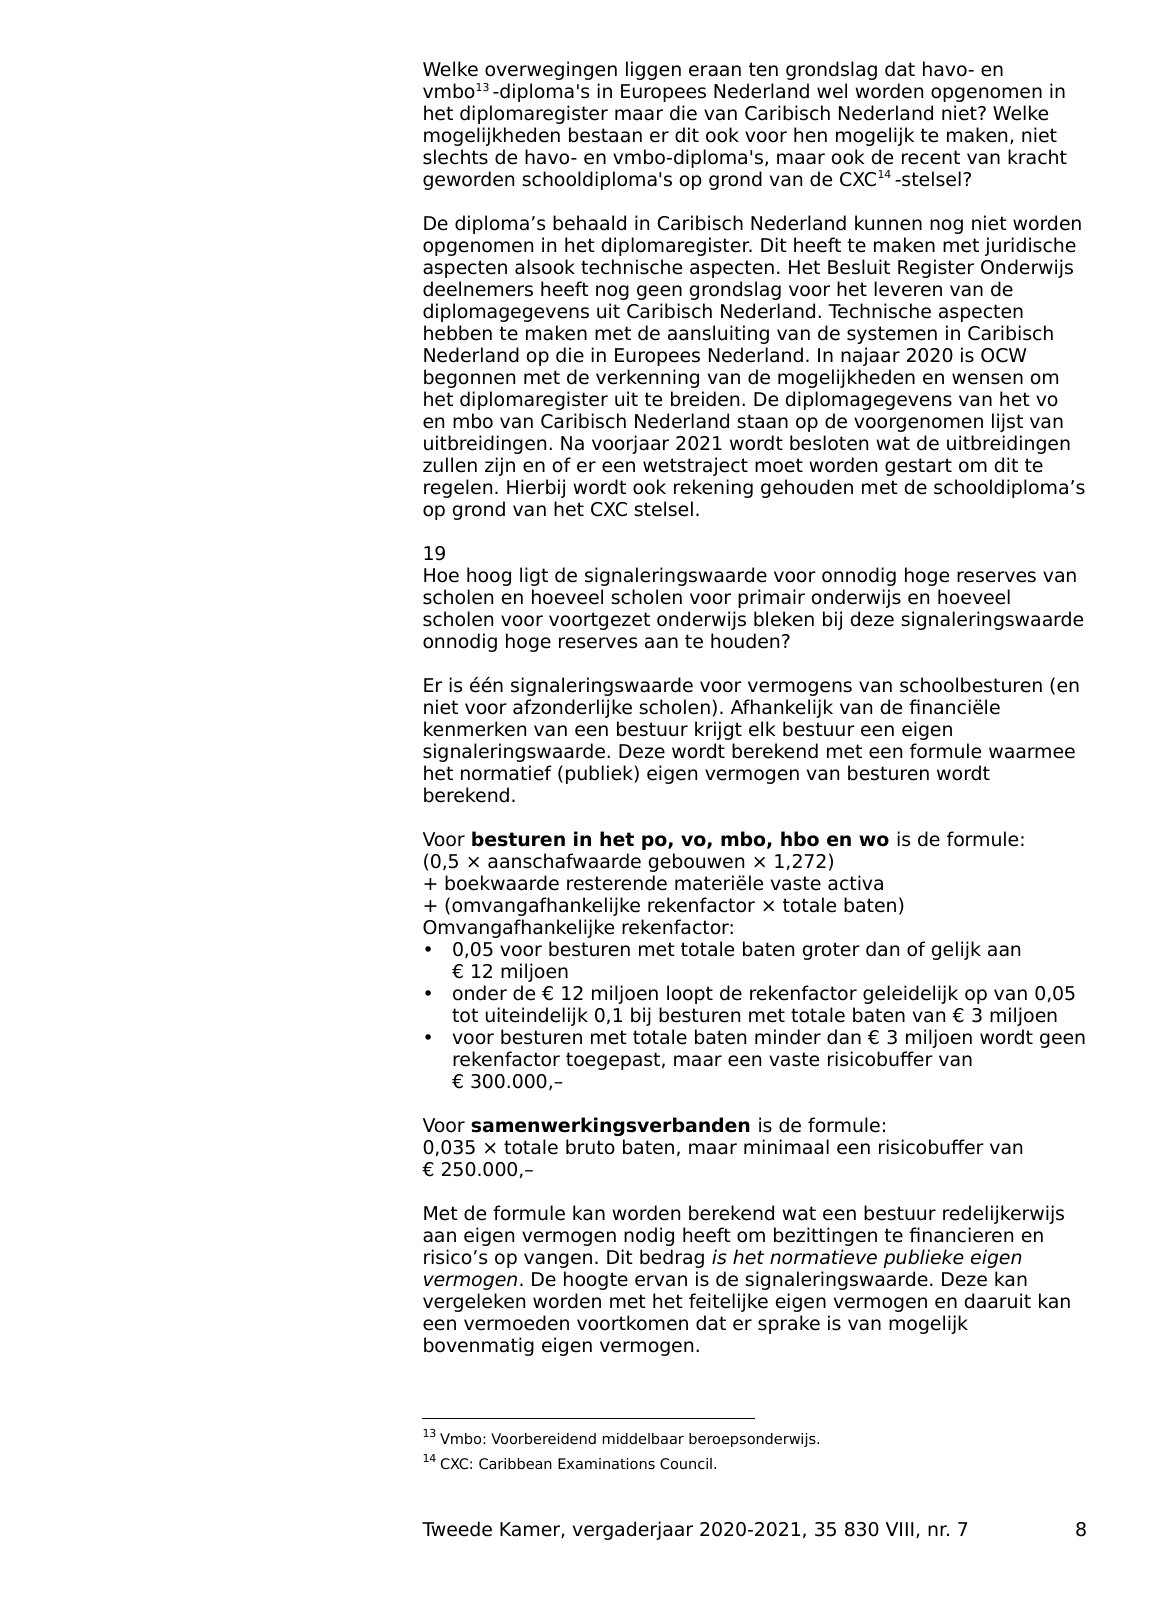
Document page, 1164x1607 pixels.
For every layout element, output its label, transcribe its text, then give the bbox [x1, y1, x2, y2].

text CXC: Caribbean Examinations Council. [422, 1452, 1087, 1474]
text • 0,05 voor besturen met totale baten groter dan of gelijk aan € 12 miljoen [422, 939, 1087, 983]
text Hoe hoog ligt de signaleringswaarde voor onnodig hoge reserves van scholen en hoeveel scholen voor primair onderwijs en hoeveel scholen voor voortgezet onderwijs bleken bij deze signaleringswaarde onnodig hoge reserves aan te houden? [422, 565, 1087, 653]
text 19 [422, 543, 1087, 565]
text Voor samenwerkingsverbanden is de formule: [422, 1115, 1087, 1137]
text (0,5 × aanschafwaarde gebouwen × 1,272) [422, 851, 1087, 873]
text • voor besturen met totale baten minder dan € 3 miljoen wordt geen rekenfactor toegepast, maar een vaste risicobuffer van € 300.000,– [422, 1027, 1087, 1093]
text + (omvangafhankelijke rekenfactor × totale baten) Omvangafhankelijke rekenfactor: [422, 895, 1087, 939]
text 0,035 × totale bruto baten, maar minimaal een risicobuffer van € 250.000,– [422, 1137, 1087, 1181]
text Voor besturen in het po, vo, mbo, hbo en wo is de formule: [422, 829, 1087, 851]
text Vmbo: Voorbereidend middelbaar beroepsonderwijs. [422, 1427, 1087, 1449]
text De diploma’s behaald in Caribisch Nederland kunnen nog niet worden opgenomen in het diplomaregister. Dit heeft te maken met juridische aspecten alsook technische aspecten. Het Besluit Register Onderwijs deelnemers heeft nog geen grondslag voor het leveren van de diplomagegevens uit Caribisch Nederland. Technische aspecten hebben te maken met de aansluiting van de systemen in Caribisch Nederland op die in Europees Nederland. In najaar 2020 is OCW begonnen met de verkenning van de mogelijkheden en wensen om het diplomaregister uit te breiden. De diplomagegevens van het vo en mbo van Caribisch Nederland staan op de voorgenomen lijst van uitbreidingen. Na voorjaar 2021 wordt besloten wat de uitbreidingen zullen zijn en of er een wetstraject moet worden gestart om dit te regelen. Hierbij wordt ook rekening gehouden met de schooldiploma’s op grond van het CXC stelsel. [422, 213, 1087, 521]
text Welke overwegingen liggen eraan ten grondslag dat havo- en vmbo-diploma's in Europees Nederland wel worden opgenomen in het diplomaregister maar die van Caribisch Nederland niet? Welke mogelijkheden bestaan er dit ook voor hen mogelijk te maken, niet slechts de havo- en vmbo-diploma's, maar ook de recent van kracht geworden schooldiploma's op grond van de CXC-stelsel? [422, 59, 1087, 191]
text Er is één signaleringswaarde voor vermogens van schoolbesturen (en niet voor afzonderlijke scholen). Afhankelijk van de financiële kenmerken van een bestuur krijgt elk bestuur een eigen signaleringswaarde. Deze wordt berekend met een formule waarmee het normatief (publiek) eigen vermogen van besturen wordt berekend. [422, 675, 1087, 807]
text Met de formule kan worden berekend wat een bestuur redelijkerwijs aan eigen vermogen nodig heeft om bezittingen te financieren en risico’s op vangen. Dit bedrag is het normatieve publieke eigen vermogen. De hoogte ervan is de signaleringswaarde. Deze kan vergeleken worden met het feitelijke eigen vermogen en daaruit kan een vermoeden voortkomen dat er sprake is van mogelijk bovenmatig eigen vermogen. [422, 1203, 1087, 1357]
text • onder de € 12 miljoen loopt de rekenfactor geleidelijk op van 0,05 tot uiteindelijk 0,1 bij besturen met totale baten van € 3 miljoen [422, 983, 1087, 1027]
text + boekwaarde resterende materiële vaste activa [422, 873, 1087, 895]
